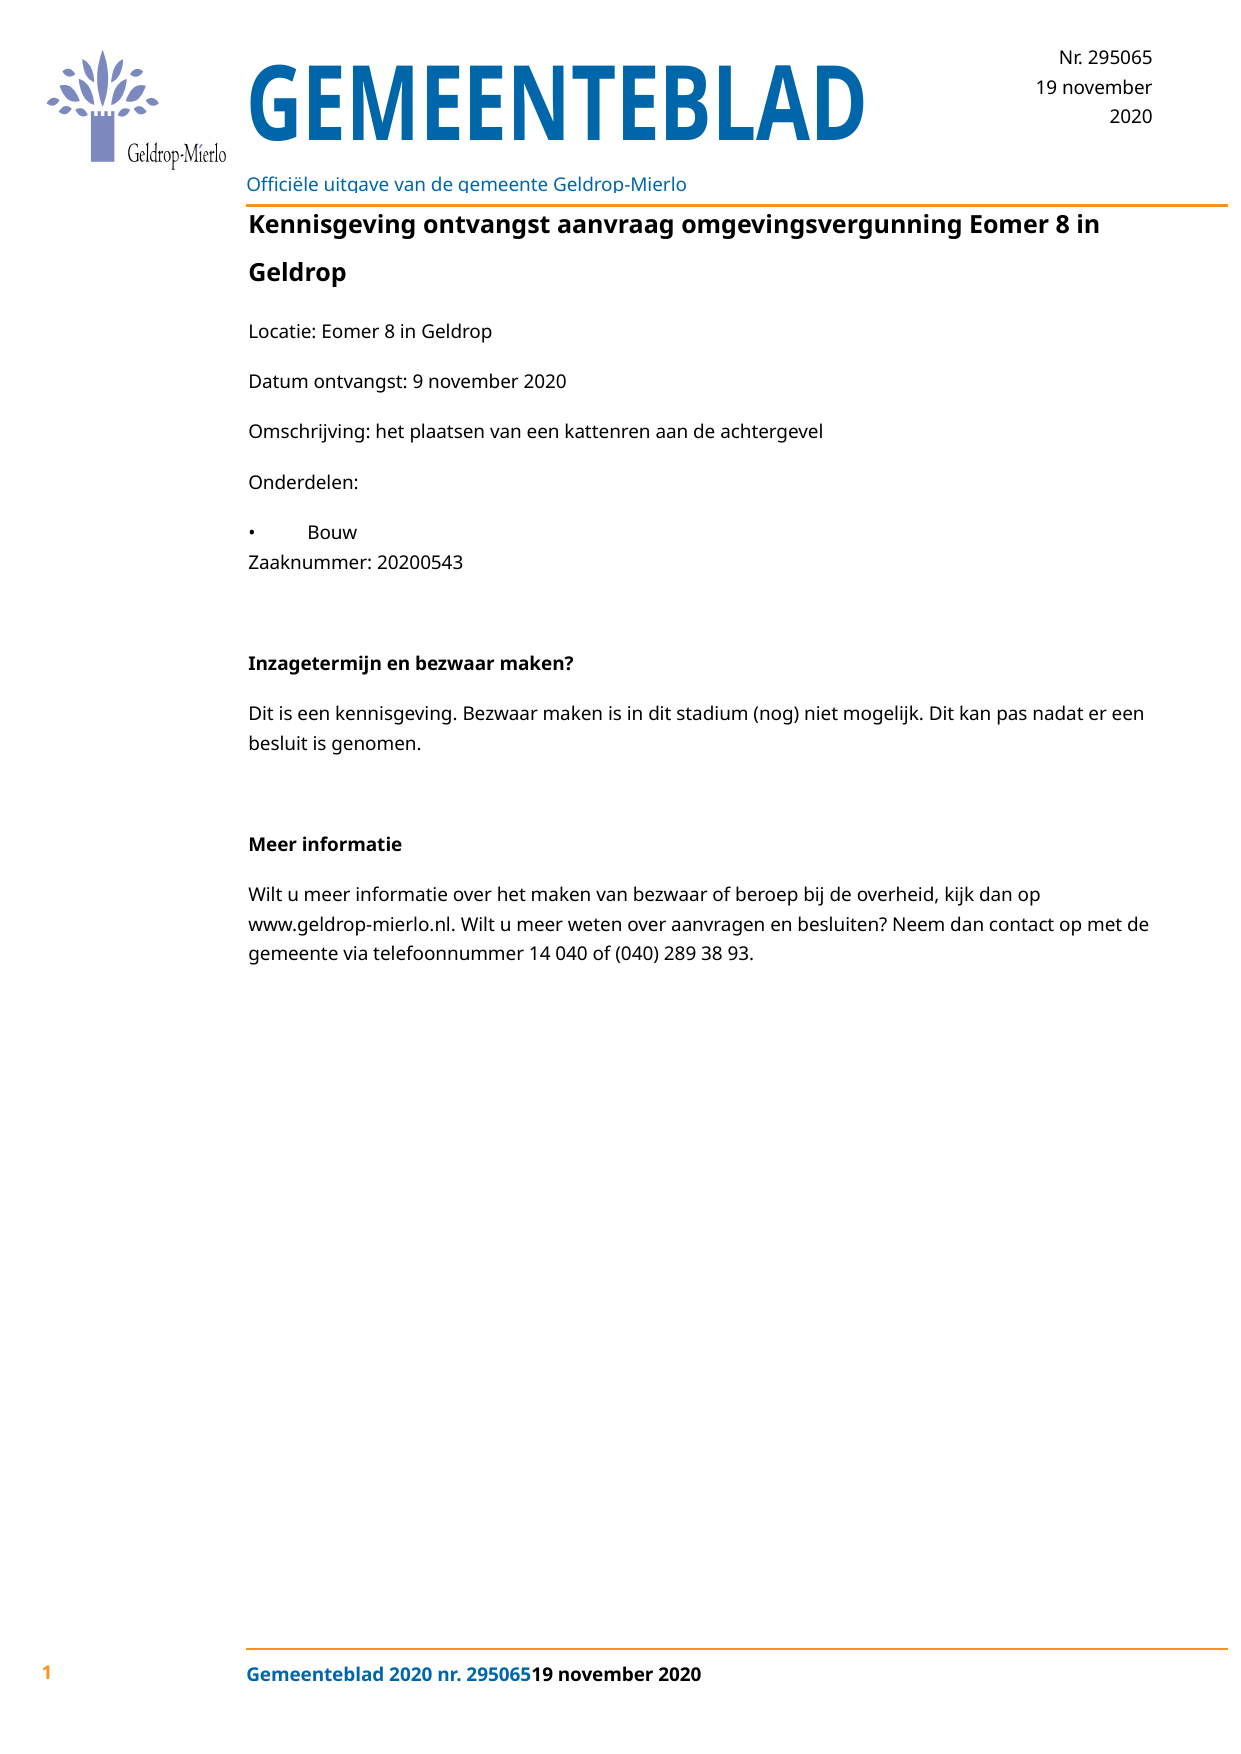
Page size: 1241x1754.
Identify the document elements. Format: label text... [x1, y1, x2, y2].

text Kennisgeving ontvangst aanvraag omgevingsvergunning Eomer 8 in Geldrop [248, 207, 1152, 288]
text Wilt u meer informatie over het maken van bezwaar of beroep bij de overheid, kijk dan op www.geldrop-mierlo.nl. Wilt u meer weten over aanvragen en besluiten? Neem dan contact op met de gemeente via telefoonnummer 14 040 of (040) 289 38 93. [248, 881, 1152, 966]
text Meer informatie [248, 831, 1152, 857]
text Omschrijving: het plaatsen van een kattenren aan de achtergevel [248, 419, 1152, 444]
text Dit is een kennisgeving. Bezwaar maken is in dit stadium (nog) niet mogelijk. Dit kan pas nadat er een besluit is genomen. [248, 700, 1152, 756]
picture [41, 47, 231, 172]
text Datum ontvangst: 9 november 2020 [248, 368, 1152, 394]
list Bouw [248, 519, 1152, 545]
text Locatie: Eomer 8 in Geldrop [248, 318, 1152, 344]
text Zaaknummer: 20200543 [248, 549, 1152, 575]
text Onderdelen: [248, 469, 1152, 495]
text Inzagetermijn en bezwaar maken? [248, 650, 1152, 676]
